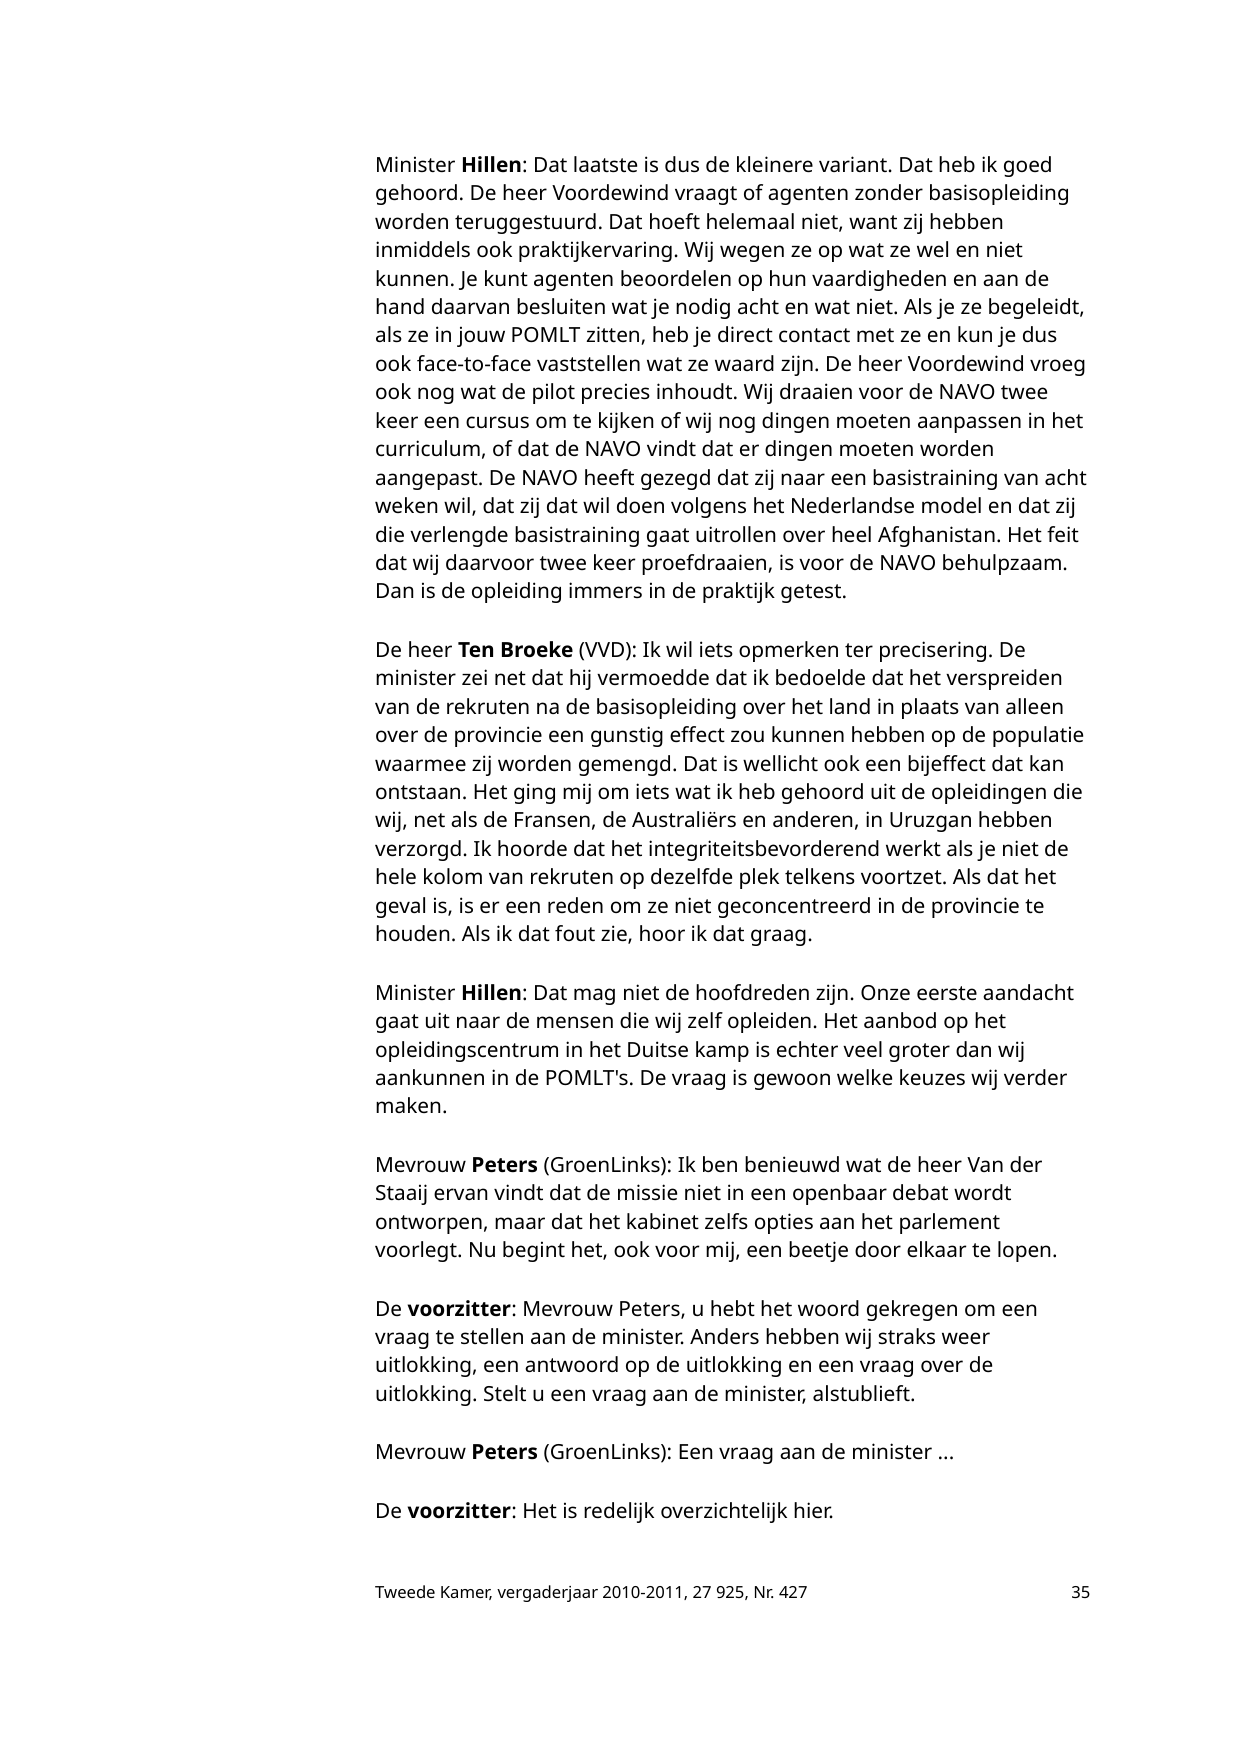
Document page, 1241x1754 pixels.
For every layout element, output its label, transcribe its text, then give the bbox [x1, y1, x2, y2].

text De heer Ten Broeke (VVD): Ik wil iets opmerken ter precisering. De minister zei net dat hij vermoedde dat ik bedoelde dat het verspreiden van de rekruten na de basisopleiding over het land in plaats van alleen over de provincie een gunstig effect zou kunnen hebben op de populatie waarmee zij worden gemengd. Dat is wellicht ook een bijeffect dat kan ontstaan. Het ging mij om iets wat ik heb gehoord uit de opleidingen die wij, net als de Fransen, de Australiërs en anderen, in Uruzgan hebben verzorgd. Ik hoorde dat het integriteitsbevorderend werkt als je niet de hele kolom van rekruten op dezelfde plek telkens voortzet. Als dat het geval is, is er een reden om ze niet geconcentreerd in de provincie te houden. Als ik dat fout zie, hoor ik dat graag. [375, 635, 1090, 948]
text De voorzitter: Het is redelijk overzichtelijk hier. [375, 1496, 1090, 1524]
text Mevrouw Peters (GroenLinks): Een vraag aan de minister ... [375, 1437, 1090, 1466]
text De voorzitter: Mevrouw Peters, u hebt het woord gekregen om een vraag te stellen aan de minister. Anders hebben wij straks weer uitlokking, een antwoord op de uitlokking en een vraag over de uitlokking. Stelt u een vraag aan de minister, alstublieft. [375, 1294, 1090, 1407]
text Minister Hillen: Dat laatste is dus de kleinere variant. Dat heb ik goed gehoord. De heer Voordewind vraagt of agenten zonder basisopleiding worden teruggestuurd. Dat hoeft helemaal niet, want zij hebben inmiddels ook praktijkervaring. Wij wegen ze op wat ze wel en niet kunnen. Je kunt agenten beoordelen op hun vaardigheden en aan de hand daarvan besluiten wat je nodig acht en wat niet. Als je ze begeleidt, als ze in jouw POMLT zitten, heb je direct contact met ze en kun je dus ook face-to-face vaststellen wat ze waard zijn. De heer Voordewind vroeg ook nog wat de pilot precies inhoudt. Wij draaien voor de NAVO twee keer een cursus om te kijken of wij nog dingen moeten aanpassen in het curriculum, of dat de NAVO vindt dat er dingen moeten worden aangepast. De NAVO heeft gezegd dat zij naar een basistraining van acht weken wil, dat zij dat wil doen volgens het Nederlandse model en dat zij die verlengde basistraining gaat uitrollen over heel Afghanistan. Het feit dat wij daarvoor twee keer proefdraaien, is voor de NAVO behulpzaam. Dan is de opleiding immers in de praktijk getest. [375, 150, 1090, 605]
text Mevrouw Peters (GroenLinks): Ik ben benieuwd wat de heer Van der Staaij ervan vindt dat de missie niet in een openbaar debat wordt ontworpen, maar dat het kabinet zelfs opties aan het parlement voorlegt. Nu begint het, ook voor mij, een beetje door elkaar te lopen. [375, 1150, 1090, 1264]
text Minister Hillen: Dat mag niet de hoofdreden zijn. Onze eerste aandacht gaat uit naar de mensen die wij zelf opleiden. Het aanbod op het opleidingscentrum in het Duitse kamp is echter veel groter dan wij aankunnen in de POMLT's. De vraag is gewoon welke keuzes wij verder maken. [375, 978, 1090, 1120]
